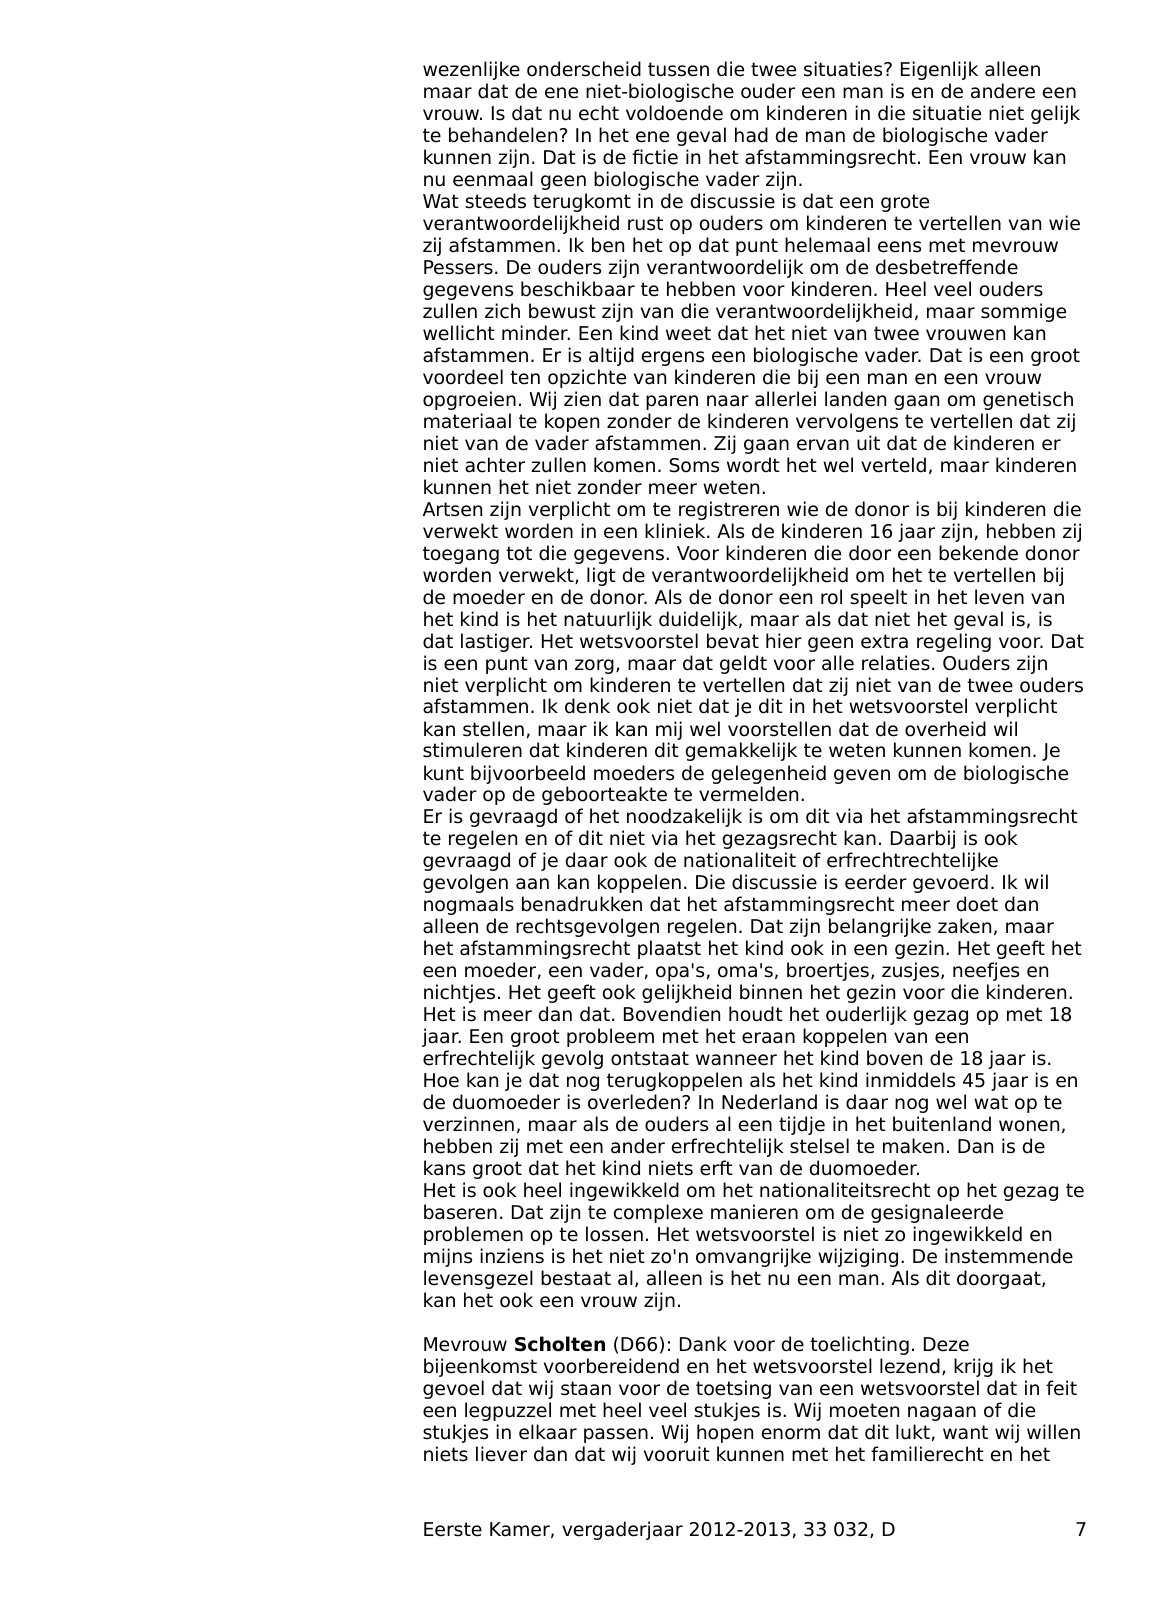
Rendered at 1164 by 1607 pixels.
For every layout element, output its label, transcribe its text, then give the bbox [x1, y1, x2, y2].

text Het is ook heel ingewikkeld om het nationaliteitsrecht op het gezag te baseren. Dat zijn te complexe manieren om de gesignaleerde problemen op te lossen. Het wetsvoorstel is niet zo ingewikkeld en mijns inziens is het niet zo'n omvangrijke wijziging. De instemmende levensgezel bestaat al, alleen is het nu een man. Als dit doorgaat, kan het ook een vrouw zijn. [422, 1180, 1087, 1312]
text Wat steeds terugkomt in de discussie is dat een grote verantwoordelijkheid rust op ouders om kinderen te vertellen van wie zij afstammen. Ik ben het op dat punt helemaal eens met mevrouw Pessers. De ouders zijn verantwoordelijk om de desbetreffende gegevens beschikbaar te hebben voor kinderen. Heel veel ouders zullen zich bewust zijn van die verantwoordelijkheid, maar sommige wellicht minder. Een kind weet dat het niet van twee vrouwen kan afstammen. Er is altijd ergens een biologische vader. Dat is een groot voordeel ten opzichte van kinderen die bij een man en een vrouw opgroeien. Wij zien dat paren naar allerlei landen gaan om genetisch materiaal te kopen zonder de kinderen vervolgens te vertellen dat zij niet van de vader afstammen. Zij gaan ervan uit dat de kinderen er niet achter zullen komen. Soms wordt het wel verteld, maar kinderen kunnen het niet zonder meer weten. [422, 191, 1087, 499]
text wezenlijke onderscheid tussen die twee situaties? Eigenlijk alleen maar dat de ene niet-biologische ouder een man is en de andere een vrouw. Is dat nu echt voldoende om kinderen in die situatie niet gelijk te behandelen? In het ene geval had de man de biologische vader kunnen zijn. Dat is de fictie in het afstammingsrecht. Een vrouw kan nu eenmaal geen biologische vader zijn. [422, 59, 1087, 191]
text Er is gevraagd of het noodzakelijk is om dit via het afstammingsrecht te regelen en of dit niet via het gezagsrecht kan. Daarbij is ook gevraagd of je daar ook de nationaliteit of erfrechtrechtelijke gevolgen aan kan koppelen. Die discussie is eerder gevoerd. Ik wil nogmaals benadrukken dat het afstammingsrecht meer doet dan alleen de rechtsgevolgen regelen. Dat zijn belangrijke zaken, maar het afstammingsrecht plaatst het kind ook in een gezin. Het geeft het een moeder, een vader, opa's, oma's, broertjes, zusjes, neefjes en nichtjes. Het geeft ook gelijkheid binnen het gezin voor die kinderen. Het is meer dan dat. Bovendien houdt het ouderlijk gezag op met 18 jaar. Een groot probleem met het eraan koppelen van een erfrechtelijk gevolg ontstaat wanneer het kind boven de 18 jaar is. Hoe kan je dat nog terugkoppelen als het kind inmiddels 45 jaar is en de duomoeder is overleden? In Nederland is daar nog wel wat op te verzinnen, maar als de ouders al een tijdje in het buitenland wonen, hebben zij met een ander erfrechtelijk stelsel te maken. Dan is de kans groot dat het kind niets erft van de duomoeder. [422, 806, 1087, 1180]
text Mevrouw Scholten (D66): Dank voor de toelichting. Deze bijeenkomst voorbereidend en het wetsvoorstel lezend, krijg ik het gevoel dat wij staan voor de toetsing van een wetsvoorstel dat in feit een legpuzzel met heel veel stukjes is. Wij moeten nagaan of die stukjes in elkaar passen. Wij hopen enorm dat dit lukt, want wij willen niets liever dan dat wij vooruit kunnen met het familierecht en het [422, 1334, 1087, 1466]
text Artsen zijn verplicht om te registreren wie de donor is bij kinderen die verwekt worden in een kliniek. Als de kinderen 16 jaar zijn, hebben zij toegang tot die gegevens. Voor kinderen die door een bekende donor worden verwekt, ligt de verantwoordelijkheid om het te vertellen bij de moeder en de donor. Als de donor een rol speelt in het leven van het kind is het natuurlijk duidelijk, maar als dat niet het geval is, is dat lastiger. Het wetsvoorstel bevat hier geen extra regeling voor. Dat is een punt van zorg, maar dat geldt voor alle relaties. Ouders zijn niet verplicht om kinderen te vertellen dat zij niet van de twee ouders afstammen. Ik denk ook niet dat je dit in het wetsvoorstel verplicht kan stellen, maar ik kan mij wel voorstellen dat de overheid wil stimuleren dat kinderen dit gemakkelijk te weten kunnen komen. Je kunt bijvoorbeeld moeders de gelegenheid geven om de biologische vader op de geboorteakte te vermelden. [422, 499, 1087, 806]
